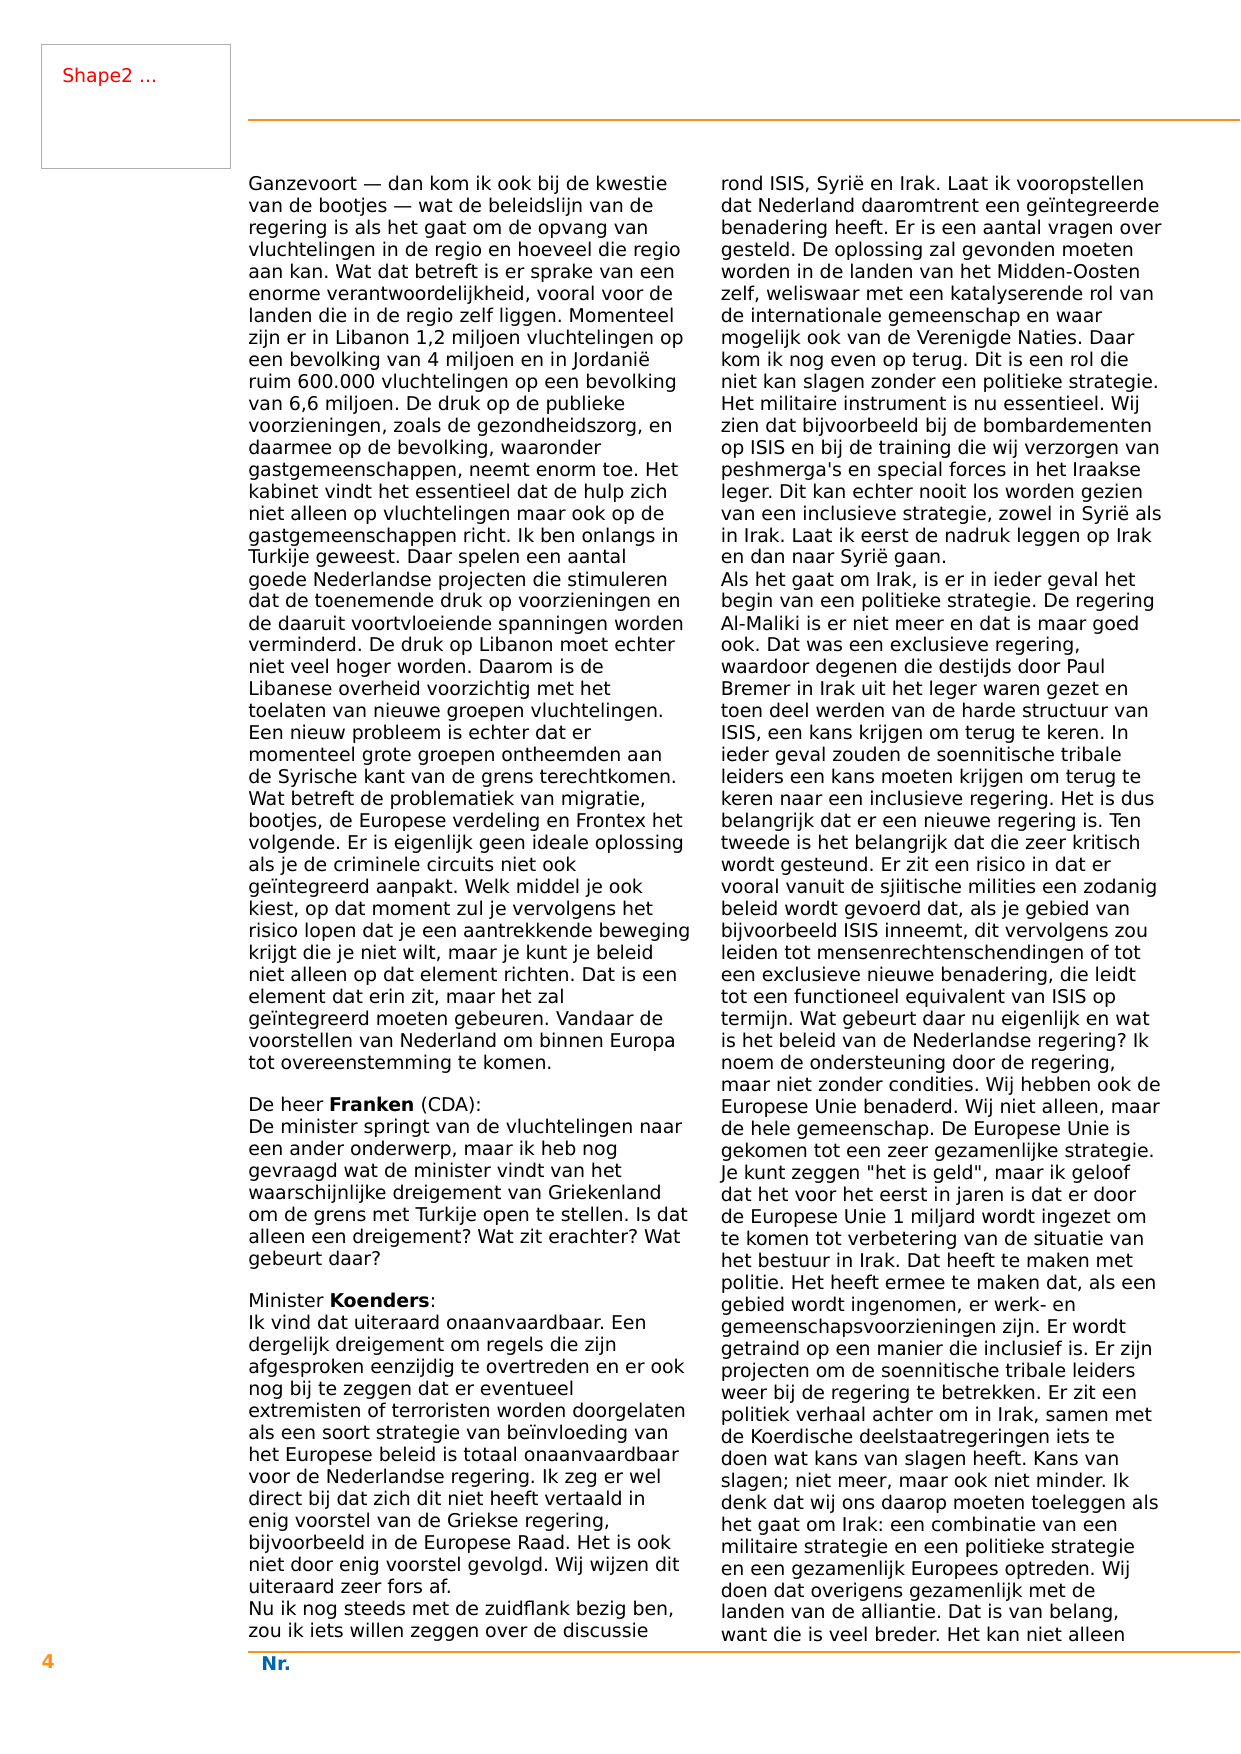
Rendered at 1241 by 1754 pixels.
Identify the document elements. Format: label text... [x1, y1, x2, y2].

text De minister springt van de vluchtelingen naar een ander onderwerp, maar ik heb nog gevraagd wat de minister vindt van het waarschijnlijke dreigement van Griekenland om de grens met Turkije open te stellen. Is dat alleen een dreigement? Wat zit erachter? Wat gebeurt daar? [248, 1116, 691, 1270]
text Minister Koenders: [248, 1290, 691, 1312]
text rond ISIS, Syrië en Irak. Laat ik vooropstellen dat Nederland daaromtrent een geïntegreerde benadering heeft. Er is een aantal vragen over gesteld. De oplossing zal gevonden moeten worden in de landen van het Midden-Oosten zelf, weliswaar met een katalyserende rol van de internationale gemeenschap en waar mogelijk ook van de Verenigde Naties. Daar kom ik nog even op terug. Dit is een rol die niet kan slagen zonder een politieke strategie. Het militaire instrument is nu essentieel. Wij zien dat bijvoorbeeld bij de bombardementen op ISIS en bij de training die wij verzorgen van peshmerga's en special forces in het Iraakse leger. Dit kan echter nooit los worden gezien van een inclusieve strategie, zowel in Syrië als in Irak. Laat ik eerst de nadruk leggen op Irak en dan naar Syrië gaan. [721, 173, 1163, 568]
text Ik vind dat uiteraard onaanvaardbaar. Een dergelijk dreigement om regels die zijn afgesproken eenzijdig te overtreden en er ook nog bij te zeggen dat er eventueel extremisten of terroristen worden doorgelaten als een soort strategie van beïnvloeding van het Europese beleid is totaal onaanvaardbaar voor de Nederlandse regering. Ik zeg er wel direct bij dat zich dit niet heeft vertaald in enig voorstel van de Griekse regering, bijvoorbeeld in de Europese Raad. Het is ook niet door enig voorstel gevolgd. Wij wijzen dit uiteraard zeer fors af. [248, 1312, 691, 1597]
text Ganzevoort — dan kom ik ook bij de kwestie van de bootjes — wat de beleidslijn van de regering is als het gaat om de opvang van vluchtelingen in de regio en hoeveel die regio aan kan. Wat dat betreft is er sprake van een enorme verantwoordelijkheid, vooral voor de landen die in de regio zelf liggen. Momenteel zijn er in Libanon 1,2 miljoen vluchtelingen op een bevolking van 4 miljoen en in Jordanië ruim 600.000 vluchtelingen op een bevolking van 6,6 miljoen. De druk op de publieke voorzieningen, zoals de gezondheidszorg, en daarmee op de bevolking, waaronder gastgemeenschappen, neemt enorm toe. Het kabinet vindt het essentieel dat de hulp zich niet alleen op vluchtelingen maar ook op de gastgemeenschappen richt. Ik ben onlangs in Turkije geweest. Daar spelen een aantal goede Nederlandse projecten die stimuleren dat de toenemende druk op voorzieningen en de daaruit voortvloeiende spanningen worden verminderd. De druk op Libanon moet echter niet veel hoger worden. Daarom is de Libanese overheid voorzichtig met het toelaten van nieuwe groepen vluchtelingen. Een nieuw probleem is echter dat er momenteel grote groepen ontheemden aan de Syrische kant van de grens terechtkomen. [248, 173, 691, 788]
text Nu ik nog steeds met de zuidflank bezig ben, zou ik iets willen zeggen over de discussie [248, 1597, 691, 1641]
text Wat betreft de problematiek van migratie, bootjes, de Europese verdeling en Frontex het volgende. Er is eigenlijk geen ideale oplossing als je de criminele circuits niet ook geïntegreerd aanpakt. Welk middel je ook kiest, op dat moment zul je vervolgens het risico lopen dat je een aantrekkende beweging krijgt die je niet wilt, maar je kunt je beleid niet alleen op dat element richten. Dat is een element dat erin zit, maar het zal geïntegreerd moeten gebeuren. Vandaar de voorstellen van Nederland om binnen Europa tot overeenstemming te komen. [248, 788, 691, 1074]
text De heer Franken (CDA): [248, 1094, 691, 1116]
text Als het gaat om Irak, is er in ieder geval het begin van een politieke strategie. De regering Al-Maliki is er niet meer en dat is maar goed ook. Dat was een exclusieve regering, waardoor degenen die destijds door Paul Bremer in Irak uit het leger waren gezet en toen deel werden van de harde structuur van ISIS, een kans krijgen om terug te keren. In ieder geval zouden de soennitische tribale leiders een kans moeten krijgen om terug te keren naar een inclusieve regering. Het is dus belangrijk dat er een nieuwe regering is. Ten tweede is het belangrijk dat die zeer kritisch wordt gesteund. Er zit een risico in dat er vooral vanuit de sjiitische milities een zodanig beleid wordt gevoerd dat, als je gebied van bijvoorbeeld ISIS inneemt, dit vervolgens zou leiden tot mensenrechtenschendingen of tot een exclusieve nieuwe benadering, die leidt tot een functioneel equivalent van ISIS op termijn. Wat gebeurt daar nu eigenlijk en wat is het beleid van de Nederlandse regering? Ik noem de ondersteuning door de regering, maar niet zonder condities. Wij hebben ook de Europese Unie benaderd. Wij niet alleen, maar de hele gemeenschap. De Europese Unie is gekomen tot een zeer gezamenlijke strategie. Je kunt zeggen "het is geld", maar ik geloof dat het voor het eerst in jaren is dat er door de Europese Unie 1 miljard wordt ingezet om te komen tot verbetering van de situatie van het bestuur in Irak. Dat heeft te maken met politie. Het heeft ermee te maken dat, als een gebied wordt ingenomen, er werk- en gemeenschapsvoorzieningen zijn. Er wordt getraind op een manier die inclusief is. Er zijn projecten om de soennitische tribale leiders weer bij de regering te betrekken. Er zit een politiek verhaal achter om in Irak, samen met de Koerdische deelstaatregeringen iets te doen wat kans van slagen heeft. Kans van slagen; niet meer, maar ook niet minder. Ik denk dat wij ons daarop moeten toeleggen als het gaat om Irak: een combinatie van een militaire strategie en een politieke strategie en een gezamenlijk Europees optreden. Wij doen dat overigens gezamenlijk met de landen van de alliantie. Dat is van belang, want die is veel breder. Het kan niet alleen [721, 568, 1163, 1645]
